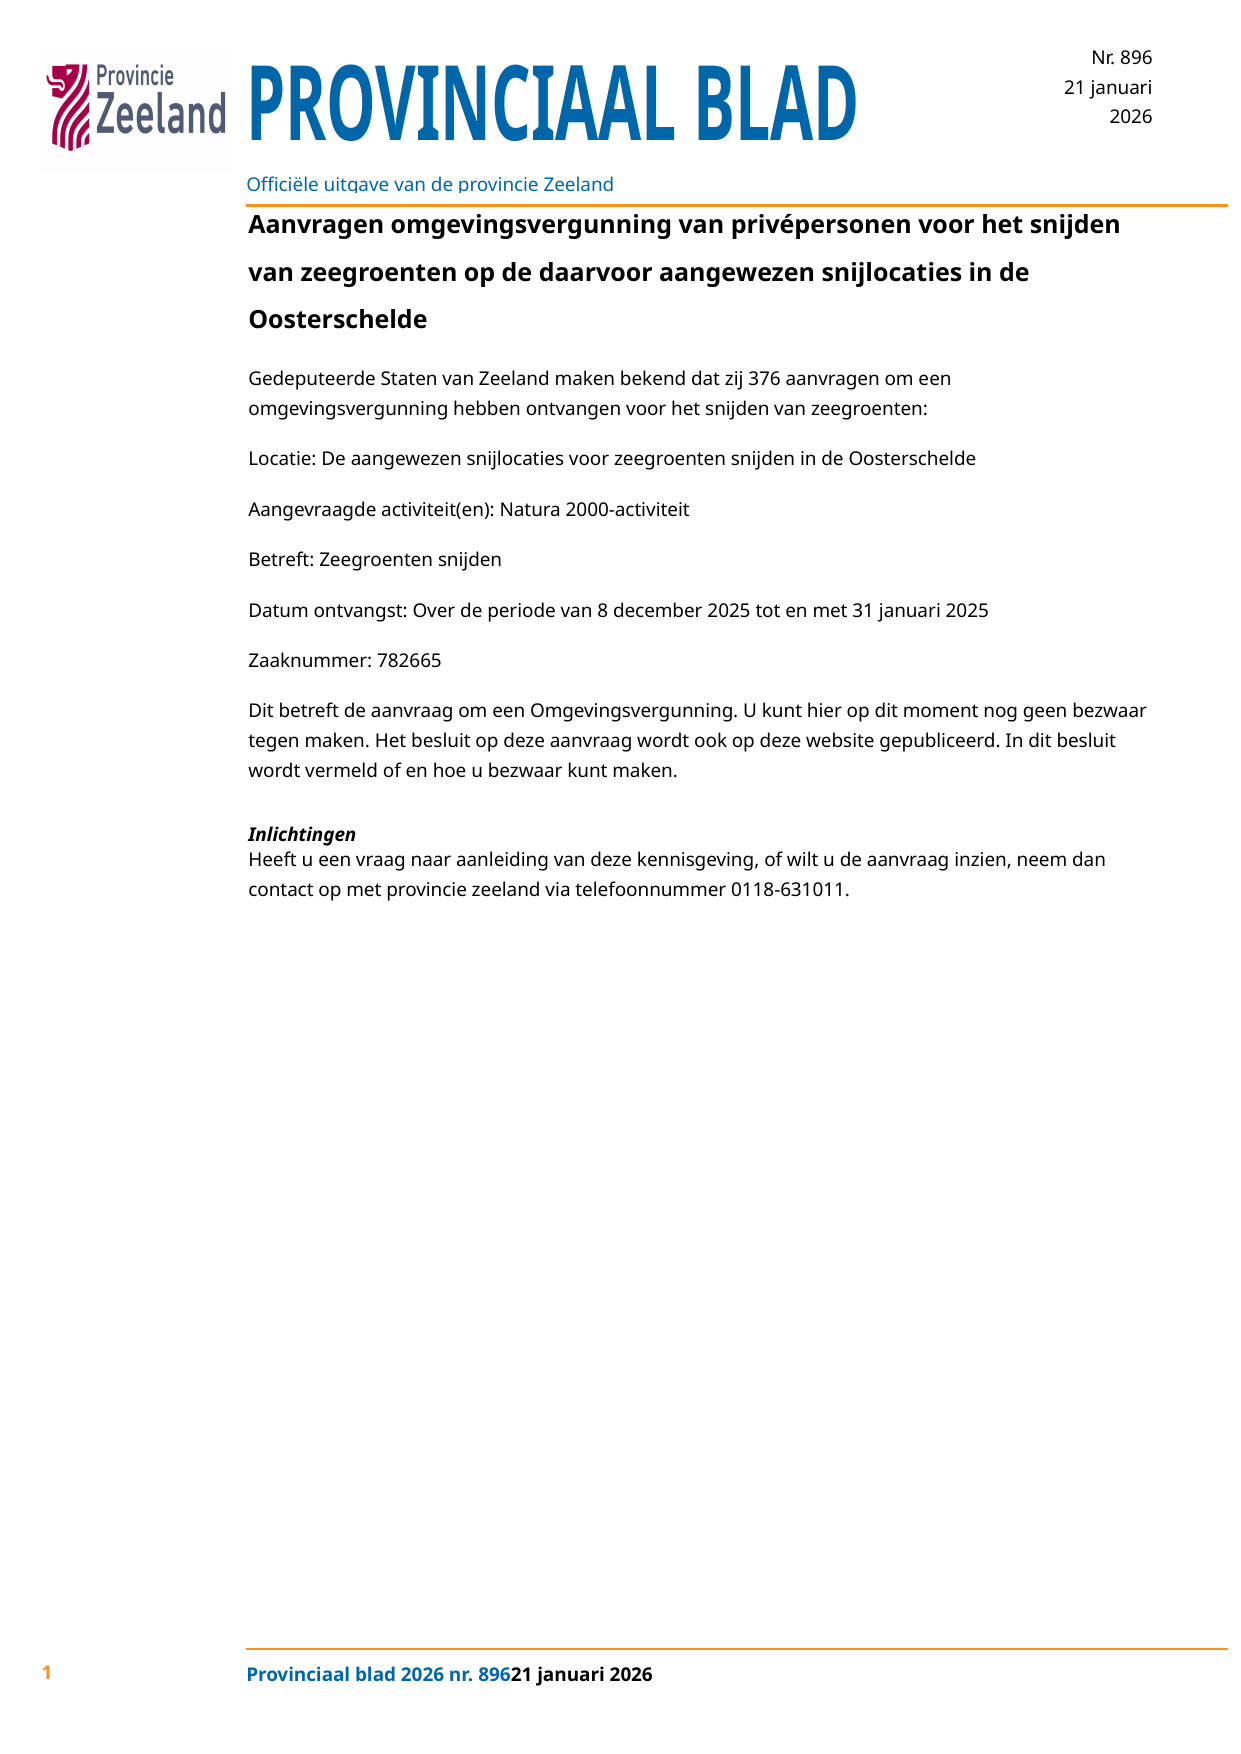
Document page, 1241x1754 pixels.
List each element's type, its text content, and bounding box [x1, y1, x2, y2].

text Gedeputeerde Staten van Zeeland maken bekend dat zij 376 aanvragen om een omgevingsvergunning hebben ontvangen voor het snijden van zeegroenten: [248, 366, 1152, 421]
picture [41, 47, 231, 172]
text Datum ontvangst: Over de periode van 8 december 2025 tot en met 31 januari 2025 [248, 597, 1152, 622]
text Aangevraagde activiteit(en): Natura 2000-activiteit [248, 496, 1152, 522]
text Betreft: Zeegroenten snijden [248, 546, 1152, 572]
text Dit betreft de aanvraag om een Omgevingsvergunning. U kunt hier op dit moment nog geen bezwaar tegen maken. Het besluit op deze aanvraag wordt ook op deze website gepubliceerd. In dit besluit wordt vermeld of en hoe u bezwaar kunt maken. [248, 698, 1152, 782]
text Inlichtingen [248, 821, 1152, 846]
text Aanvragen omgevingsvergunning van privépersonen voor het snijden van zeegroenten op de daarvoor aangewezen snijlocaties in de Oosterschelde [248, 207, 1152, 336]
text Locatie: De aangewezen snijlocaties voor zeegroenten snijden in de Oosterschelde [248, 446, 1152, 471]
text Zaaknummer: 782665 [248, 647, 1152, 673]
text Heeft u een vraag naar aanleiding van deze kennisgeving, of wilt u de aanvraag inzien, neem dan contact op met provincie zeeland via telefoonnummer 0118-631011. [248, 846, 1152, 902]
